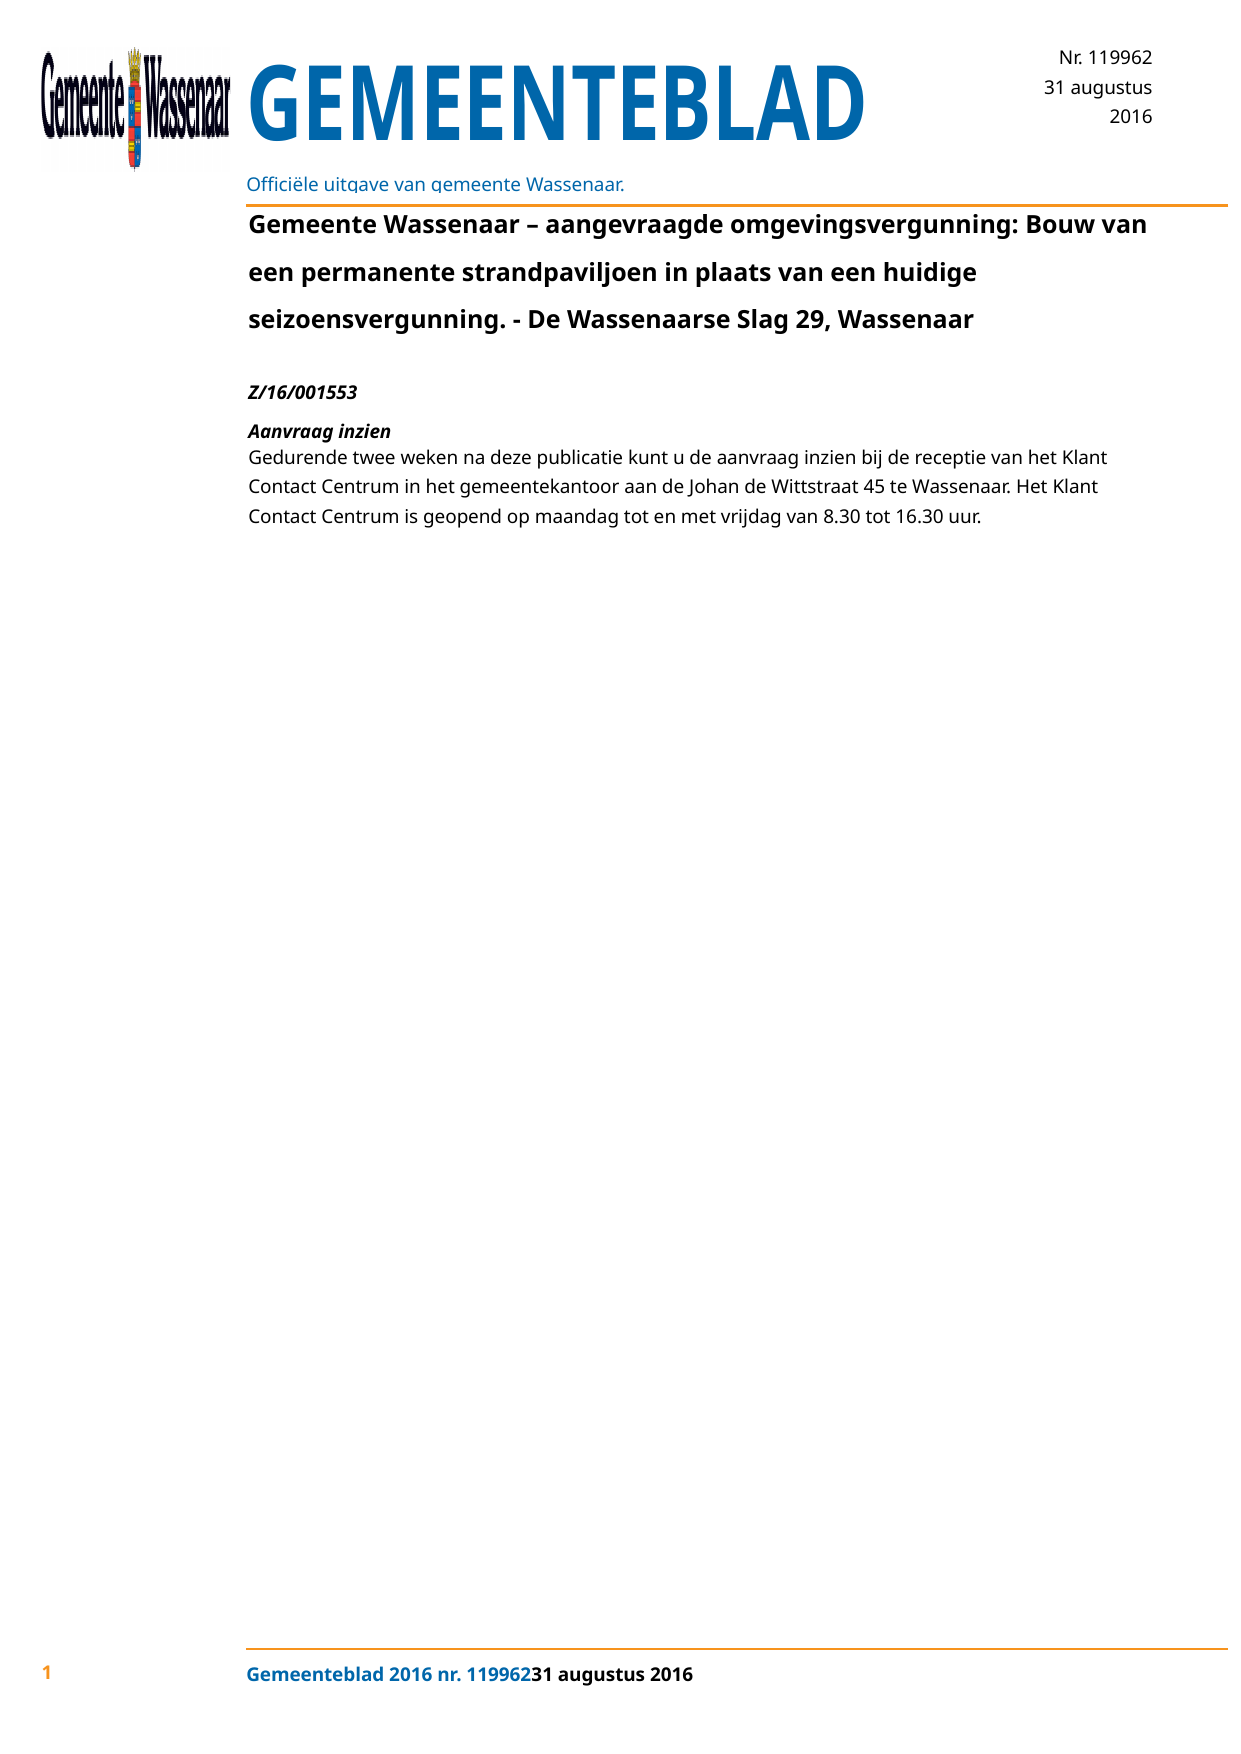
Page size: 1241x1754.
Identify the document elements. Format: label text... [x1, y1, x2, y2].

picture [41, 47, 231, 172]
text Gedurende twee weken na deze publicatie kunt u de aanvraag inzien bij de receptie van het Klant Contact Centrum in het gemeentekantoor aan de Johan de Wittstraat 45 te Wassenaar. Het Klant Contact Centrum is geopend op maandag tot en met vrijdag van 8.30 tot 16.30 uur. [248, 444, 1152, 529]
text Z/16/001553 [248, 379, 1152, 405]
text Gemeente Wassenaar – aangevraagde omgevingsvergunning: Bouw van een permanente strandpaviljoen in plaats van een huidige seizoensvergunning. - De Wassenaarse Slag 29, Wassenaar [248, 207, 1152, 336]
text Aanvraag inzien [248, 418, 1152, 444]
